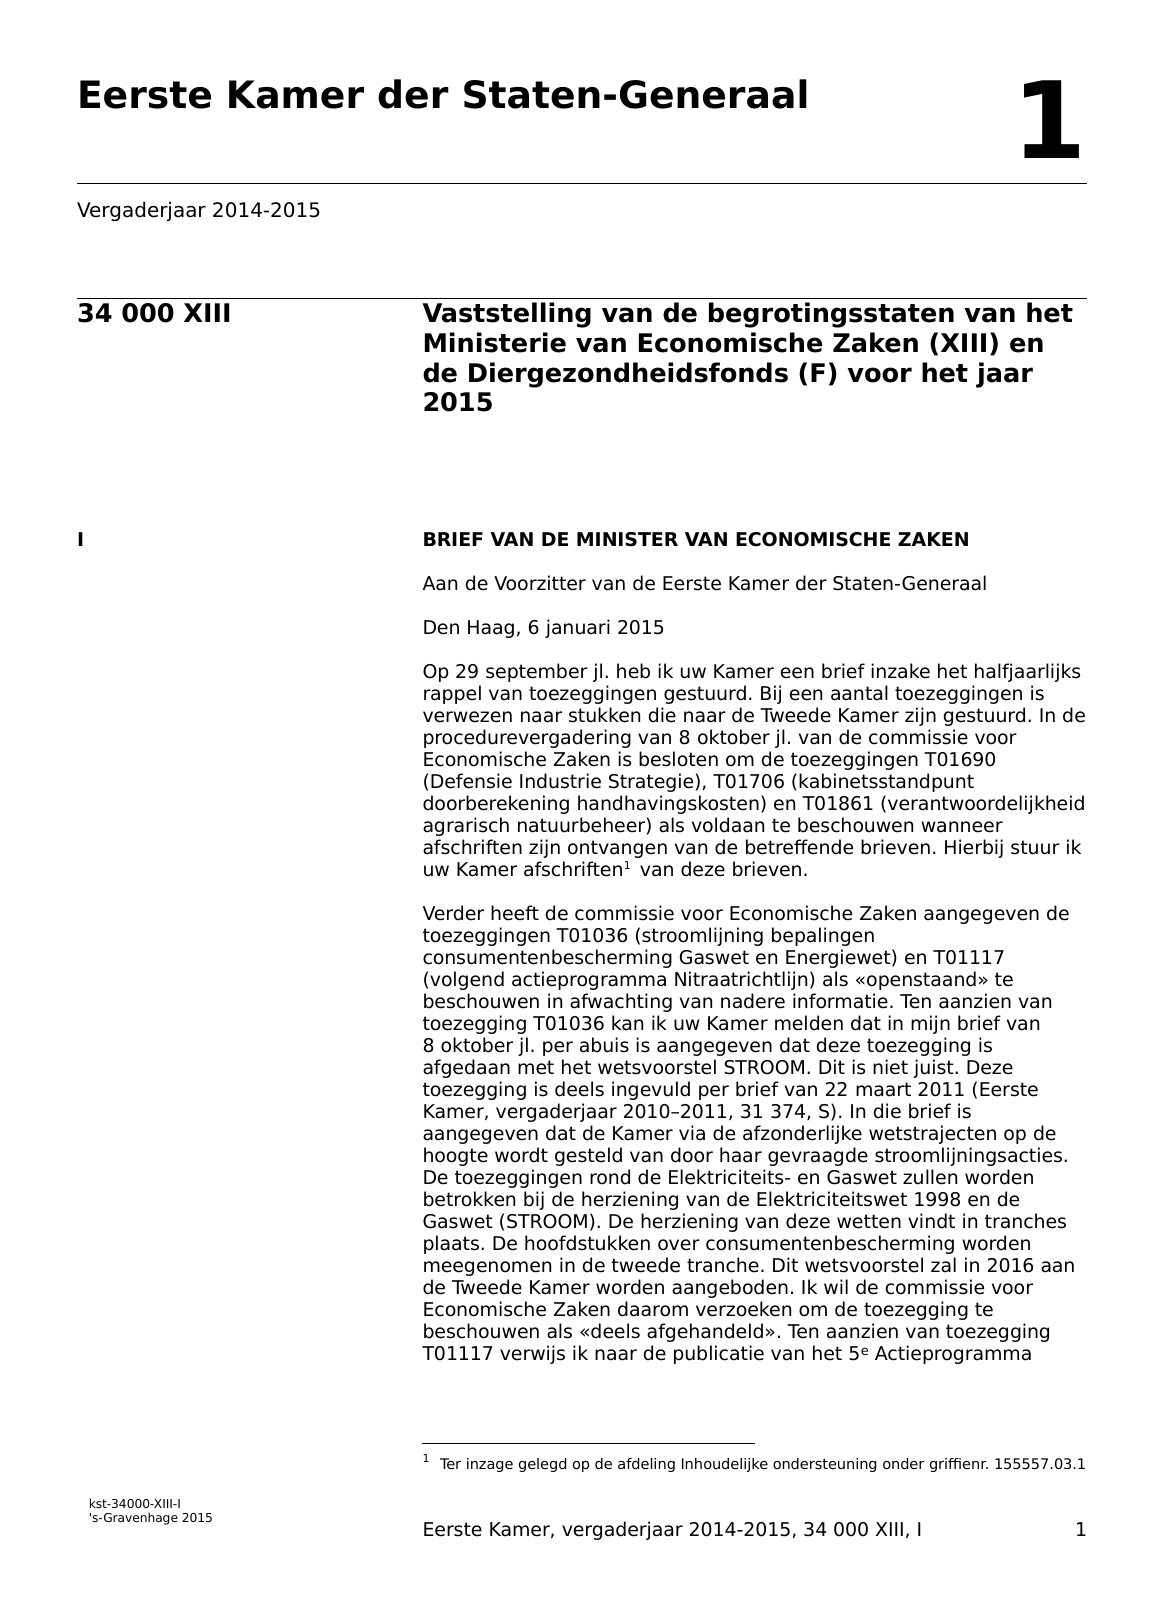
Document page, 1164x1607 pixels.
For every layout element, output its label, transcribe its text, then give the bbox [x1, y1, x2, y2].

text Op 29 september jl. heb ik uw Kamer een brief inzake het halfjaarlijks rappel van toezeggingen gestuurd. Bij een aantal toezeggingen is verwezen naar stukken die naar de Tweede Kamer zijn gestuurd. In de procedurevergadering van 8 oktober jl. van de commissie voor Economische Zaken is besloten om de toezeggingen T01690 (Defensie Industrie Strategie), T01706 (kabinetsstandpunt doorberekening handhavingskosten) en T01861 (verantwoordelijkheid agrarisch natuurbeheer) als voldaan te beschouwen wanneer afschriften zijn ontvangen van de betreffende brieven. Hierbij stuur ik uw Kamer afschriften van deze brieven. [422, 661, 1087, 881]
table_header 1 [886, 59, 1087, 183]
subtitle I BRIEF VAN DE MINISTER VAN ECONOMISCHE ZAKEN [77, 529, 1087, 551]
text Ter inzage gelegd op de afdeling Inhoudelijke ondersteuning onder griffienr. 155557.03.1 [422, 1452, 1087, 1474]
subtitle 34 000 XIII Vaststelling van de begrotingsstaten van het Ministerie van Economische Zaken (XIII) en de Diergezondheidsfonds (F) voor het jaar 2015 [77, 299, 1087, 418]
text Aan de Voorzitter van de Eerste Kamer der Staten-Generaal [422, 573, 1087, 595]
text Verder heeft de commissie voor Economische Zaken aangegeven de toezeggingen T01036 (stroomlijning bepalingen consumentenbescherming Gaswet en Energiewet) en T01117 (volgend actieprogramma Nitraatrichtlijn) als «openstaand» te beschouwen in afwachting van nadere informatie. Ten aanzien van toezegging T01036 kan ik uw Kamer melden dat in mijn brief van 8 oktober jl. per abuis is aangegeven dat deze toezegging is afgedaan met het wetsvoorstel STROOM. Dit is niet juist. Deze toezegging is deels ingevuld per brief van 22 maart 2011 (Eerste Kamer, vergaderjaar 2010–2011, 31 374, S). In die brief is aangegeven dat de Kamer via de afzonderlijke wetstrajecten op de hoogte wordt gesteld van door haar gevraagde stroomlijningsacties. De toezeggingen rond de Elektriciteits- en Gaswet zullen worden betrokken bij de herziening van de Elektriciteitswet 1998 en de Gaswet (STROOM). De herziening van deze wetten vindt in tranches plaats. De hoofdstukken over consumentenbescherming worden meegenomen in de tweede tranche. Dit wetsvoorstel zal in 2016 aan de Tweede Kamer worden aangeboden. Ik wil de commissie voor Economische Zaken daarom verzoeken om de toezegging te beschouwen als «deels afgehandeld». Ten aanzien van toezegging T01117 verwijs ik naar de publicatie van het 5e Actieprogramma [422, 903, 1087, 1365]
text Den Haag, 6 januari 2015 [422, 617, 1087, 639]
table_header Eerste Kamer der Staten-Generaal [77, 59, 886, 183]
text 's-Gravenhage 2015 [88, 1511, 323, 1525]
table_cell Vergaderjaar 2014-2015 [77, 184, 1087, 298]
text kst-34000-XIII-I [88, 1497, 323, 1511]
